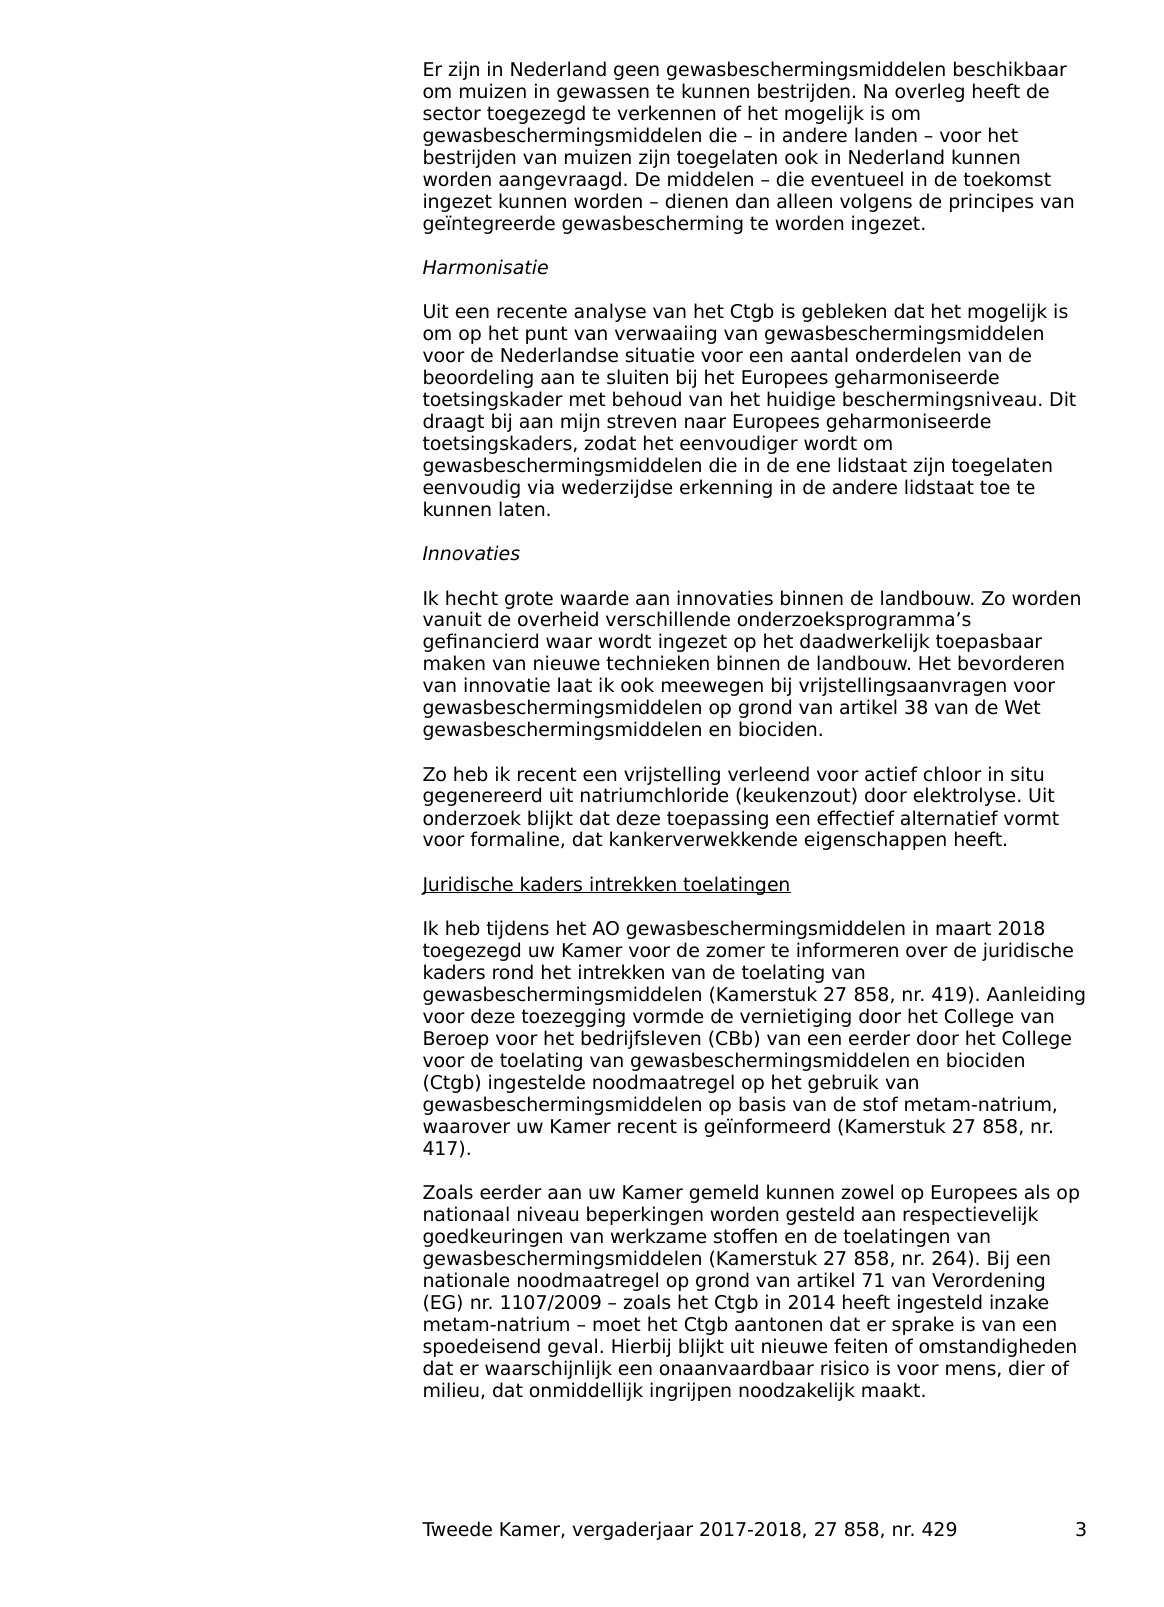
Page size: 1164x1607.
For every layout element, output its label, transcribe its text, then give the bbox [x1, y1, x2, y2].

text Zo heb ik recent een vrijstelling verleend voor actief chloor in situ gegenereerd uit natriumchloride (keukenzout) door elektrolyse. Uit onderzoek blijkt dat deze toepassing een effectief alternatief vormt voor formaline, dat kankerverwekkende eigenschappen heeft. [422, 763, 1087, 851]
text Zoals eerder aan uw Kamer gemeld kunnen zowel op Europees als op nationaal niveau beperkingen worden gesteld aan respectievelijk goedkeuringen van werkzame stoffen en de toelatingen van gewasbeschermingsmiddelen (Kamerstuk 27 858, nr. 264). Bij een nationale noodmaatregel op grond van artikel 71 van Verordening (EG) nr. 1107/2009 – zoals het Ctgb in 2014 heeft ingesteld inzake metam-natrium – moet het Ctgb aantonen dat er sprake is van een spoedeisend geval. Hierbij blijkt uit nieuwe feiten of omstandigheden dat er waarschijnlijk een onaanvaardbaar risico is voor mens, dier of milieu, dat onmiddellijk ingrijpen noodzakelijk maakt. [422, 1182, 1087, 1401]
text Er zijn in Nederland geen gewasbeschermingsmiddelen beschikbaar om muizen in gewassen te kunnen bestrijden. Na overleg heeft de sector toegezegd te verkennen of het mogelijk is om gewasbeschermingsmiddelen die – in andere landen – voor het bestrijden van muizen zijn toegelaten ook in Nederland kunnen worden aangevraagd. De middelen – die eventueel in de toekomst ingezet kunnen worden – dienen dan alleen volgens de principes van geïntegreerde gewasbescherming te worden ingezet. [422, 59, 1087, 235]
text Ik hecht grote waarde aan innovaties binnen de landbouw. Zo worden vanuit de overheid verschillende onderzoeksprogramma’s gefinancierd waar wordt ingezet op het daadwerkelijk toepasbaar maken van nieuwe technieken binnen de landbouw. Het bevorderen van innovatie laat ik ook meewegen bij vrijstellingsaanvragen voor gewasbeschermingsmiddelen op grond van artikel 38 van de Wet gewasbeschermingsmiddelen en biociden. [422, 587, 1087, 741]
subtitle Innovaties [422, 543, 1087, 565]
subtitle Harmonisatie [422, 257, 1087, 279]
subtitle Juridische kaders intrekken toelatingen [422, 873, 1087, 896]
text Ik heb tijdens het AO gewasbeschermingsmiddelen in maart 2018 toegezegd uw Kamer voor de zomer te informeren over de juridische kaders rond het intrekken van de toelating van gewasbeschermingsmiddelen (Kamerstuk 27 858, nr. 419). Aanleiding voor deze toezegging vormde de vernietiging door het College van Beroep voor het bedrijfsleven (CBb) van een eerder door het College voor de toelating van gewasbeschermingsmiddelen en biociden (Ctgb) ingestelde noodmaatregel op het gebruik van gewasbeschermingsmiddelen op basis van de stof metam-natrium, waarover uw Kamer recent is geïnformeerd (Kamerstuk 27 858, nr. 417). [422, 918, 1087, 1159]
text Uit een recente analyse van het Ctgb is gebleken dat het mogelijk is om op het punt van verwaaiing van gewasbeschermingsmiddelen voor de Nederlandse situatie voor een aantal onderdelen van de beoordeling aan te sluiten bij het Europees geharmoniseerde toetsingskader met behoud van het huidige beschermingsniveau. Dit draagt bij aan mijn streven naar Europees geharmoniseerde toetsingskaders, zodat het eenvoudiger wordt om gewasbeschermingsmiddelen die in de ene lidstaat zijn toegelaten eenvoudig via wederzijdse erkenning in de andere lidstaat toe te kunnen laten. [422, 301, 1087, 521]
